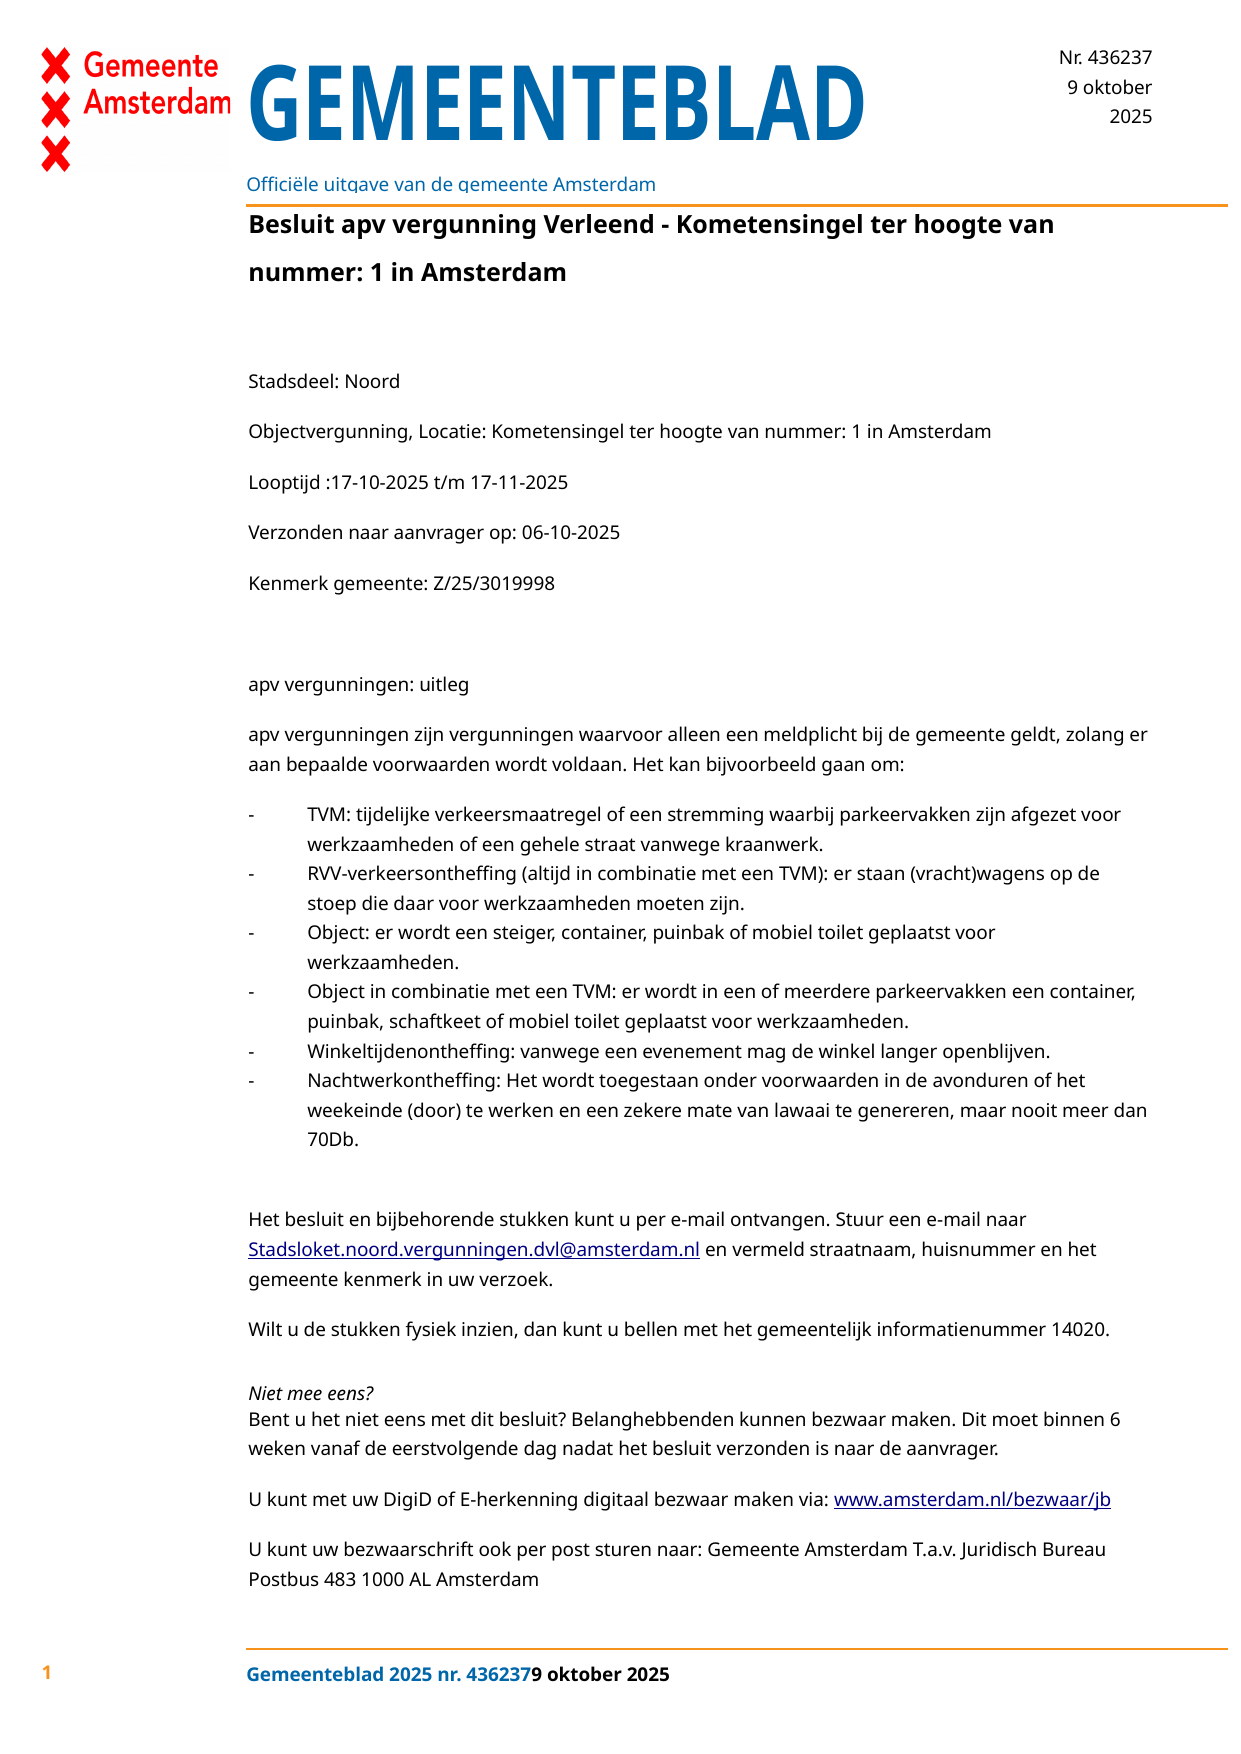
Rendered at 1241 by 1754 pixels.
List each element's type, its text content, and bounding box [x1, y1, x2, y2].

text apv vergunningen: uitleg [248, 671, 1152, 697]
text Verzonden naar aanvrager op: 06-10-2025 [248, 519, 1152, 545]
picture [41, 47, 231, 172]
text Wilt u de stukken fysiek inzien, dan kunt u bellen met het gemeentelijk informatienummer 14020. [248, 1316, 1152, 1342]
text Objectvergunning, Locatie: Kometensingel ter hoogte van nummer: 1 in Amsterdam [248, 419, 1152, 444]
text Stadsdeel: Noord [248, 368, 1152, 394]
text Besluit apv vergunning Verleend - Kometensingel ter hoogte van nummer: 1 in Amsterdam [248, 207, 1152, 288]
text Bent u het niet eens met dit besluit? Belanghebbenden kunnen bezwaar maken. Dit moet binnen 6 weken vanaf de eerstvolgende dag nadat het besluit verzonden is naar de aanvrager. [248, 1406, 1152, 1461]
text Looptijd :17-10-2025 t/m 17-11-2025 [248, 469, 1152, 495]
text apv vergunningen zijn vergunningen waarvoor alleen een meldplicht bij de gemeente geldt, zolang er aan bepaalde voorwaarden wordt voldaan. Het kan bijvoorbeeld gaan om: [248, 721, 1152, 777]
text Kenmerk gemeente: Z/25/3019998 [248, 570, 1152, 596]
list Object: er wordt een steiger, container, puinbak of mobiel toilet geplaatst voor werkzaamheden. [248, 919, 1152, 975]
text U kunt met uw DigiD of E-herkenning digitaal bezwaar maken via: www.amsterdam.nl/bezwaar/jb [248, 1486, 1152, 1512]
list Nachtwerkontheffing: Het wordt toegestaan onder voorwaarden in de avonduren of het weekeinde (door) te werken en een zekere mate van lawaai te genereren, maar nooit meer dan 70Db. [248, 1067, 1152, 1152]
list Winkeltijdenontheffing: vanwege een evenement mag de winkel langer openblijven. [248, 1038, 1152, 1064]
list RVV-verkeersontheffing (altijd in combinatie met een TVM): er staan (vracht)wagens op de stoep die daar voor werkzaamheden moeten zijn. [248, 860, 1152, 916]
list Object in combinatie met een TVM: er wordt in een of meerdere parkeervakken een container, puinbak, schaftkeet of mobiel toilet geplaatst voor werkzaamheden. [248, 979, 1152, 1034]
text U kunt uw bezwaarschrift ook per post sturen naar: Gemeente Amsterdam T.a.v. Juridisch Bureau Postbus 483 1000 AL Amsterdam [248, 1536, 1152, 1592]
text Niet mee eens? [248, 1380, 1152, 1406]
text Het besluit en bijbehorende stukken kunt u per e-mail ontvangen. Stuur een e-mail naar Stadsloket.noord.vergunningen.dvl@amsterdam.nl en vermeld straatnaam, huisnummer en het gemeente kenmerk in uw verzoek. [248, 1207, 1152, 1292]
list TVM: tijdelijke verkeersmaatregel of een stremming waarbij parkeervakken zijn afgezet voor werkzaamheden of een gehele straat vanwege kraanwerk. [248, 801, 1152, 857]
